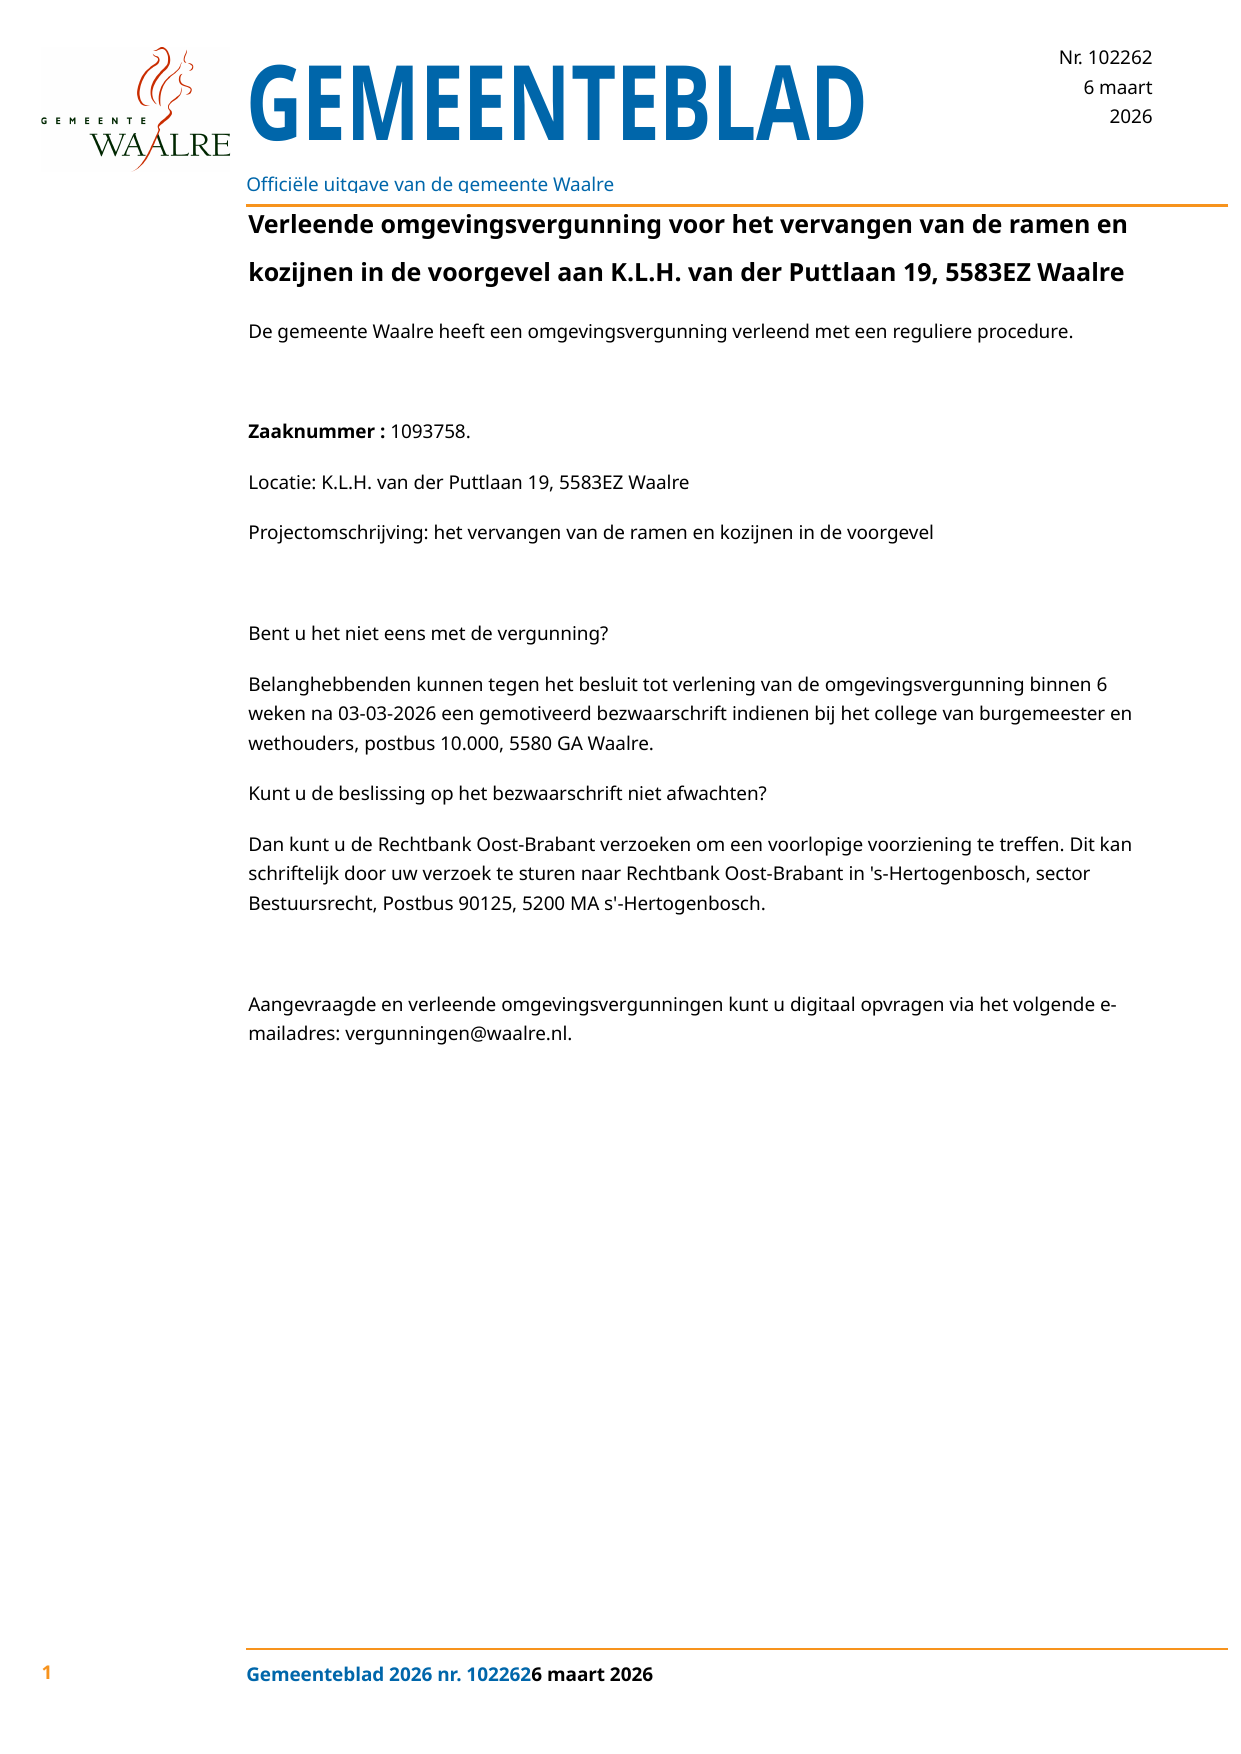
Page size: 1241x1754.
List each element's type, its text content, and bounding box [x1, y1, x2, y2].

text Verleende omgevingsvergunning voor het vervangen van de ramen en kozijnen in de voorgevel aan K.L.H. van der Puttlaan 19, 5583EZ Waalre [248, 207, 1152, 288]
text Locatie: K.L.H. van der Puttlaan 19, 5583EZ Waalre [248, 469, 1152, 495]
text Kunt u de beslissing op het bezwaarschrift niet afwachten? [248, 780, 1152, 806]
text De gemeente Waalre heeft een omgevingsvergunning verleend met een reguliere procedure. [248, 318, 1152, 344]
text Aangevraagde en verleende omgevingsvergunningen kunt u digitaal opvragen via het volgende e-mailadres: vergunningen@waalre.nl. [248, 991, 1152, 1046]
text Belanghebbenden kunnen tegen het besluit tot verlening van de omgevingsvergunning binnen 6 weken na 03-03-2026 een gemotiveerd bezwaarschrift indienen bij het college van burgemeester en wethouders, postbus 10.000, 5580 GA Waalre. [248, 671, 1152, 756]
text Projectomschrijving: het vervangen van de ramen en kozijnen in de voorgevel [248, 519, 1152, 545]
text Dan kunt u de Rechtbank Oost-Brabant verzoeken om een voorlopige voorziening te treffen. Dit kan schriftelijk door uw verzoek te sturen naar Rechtbank Oost-Brabant in 's-Hertogenbosch, sector Bestuursrecht, Postbus 90125, 5200 MA s'-Hertogenbosch. [248, 831, 1152, 916]
text Bent u het niet eens met de vergunning? [248, 620, 1152, 646]
text Zaaknummer : 1093758. [248, 419, 1152, 444]
picture [41, 47, 231, 172]
